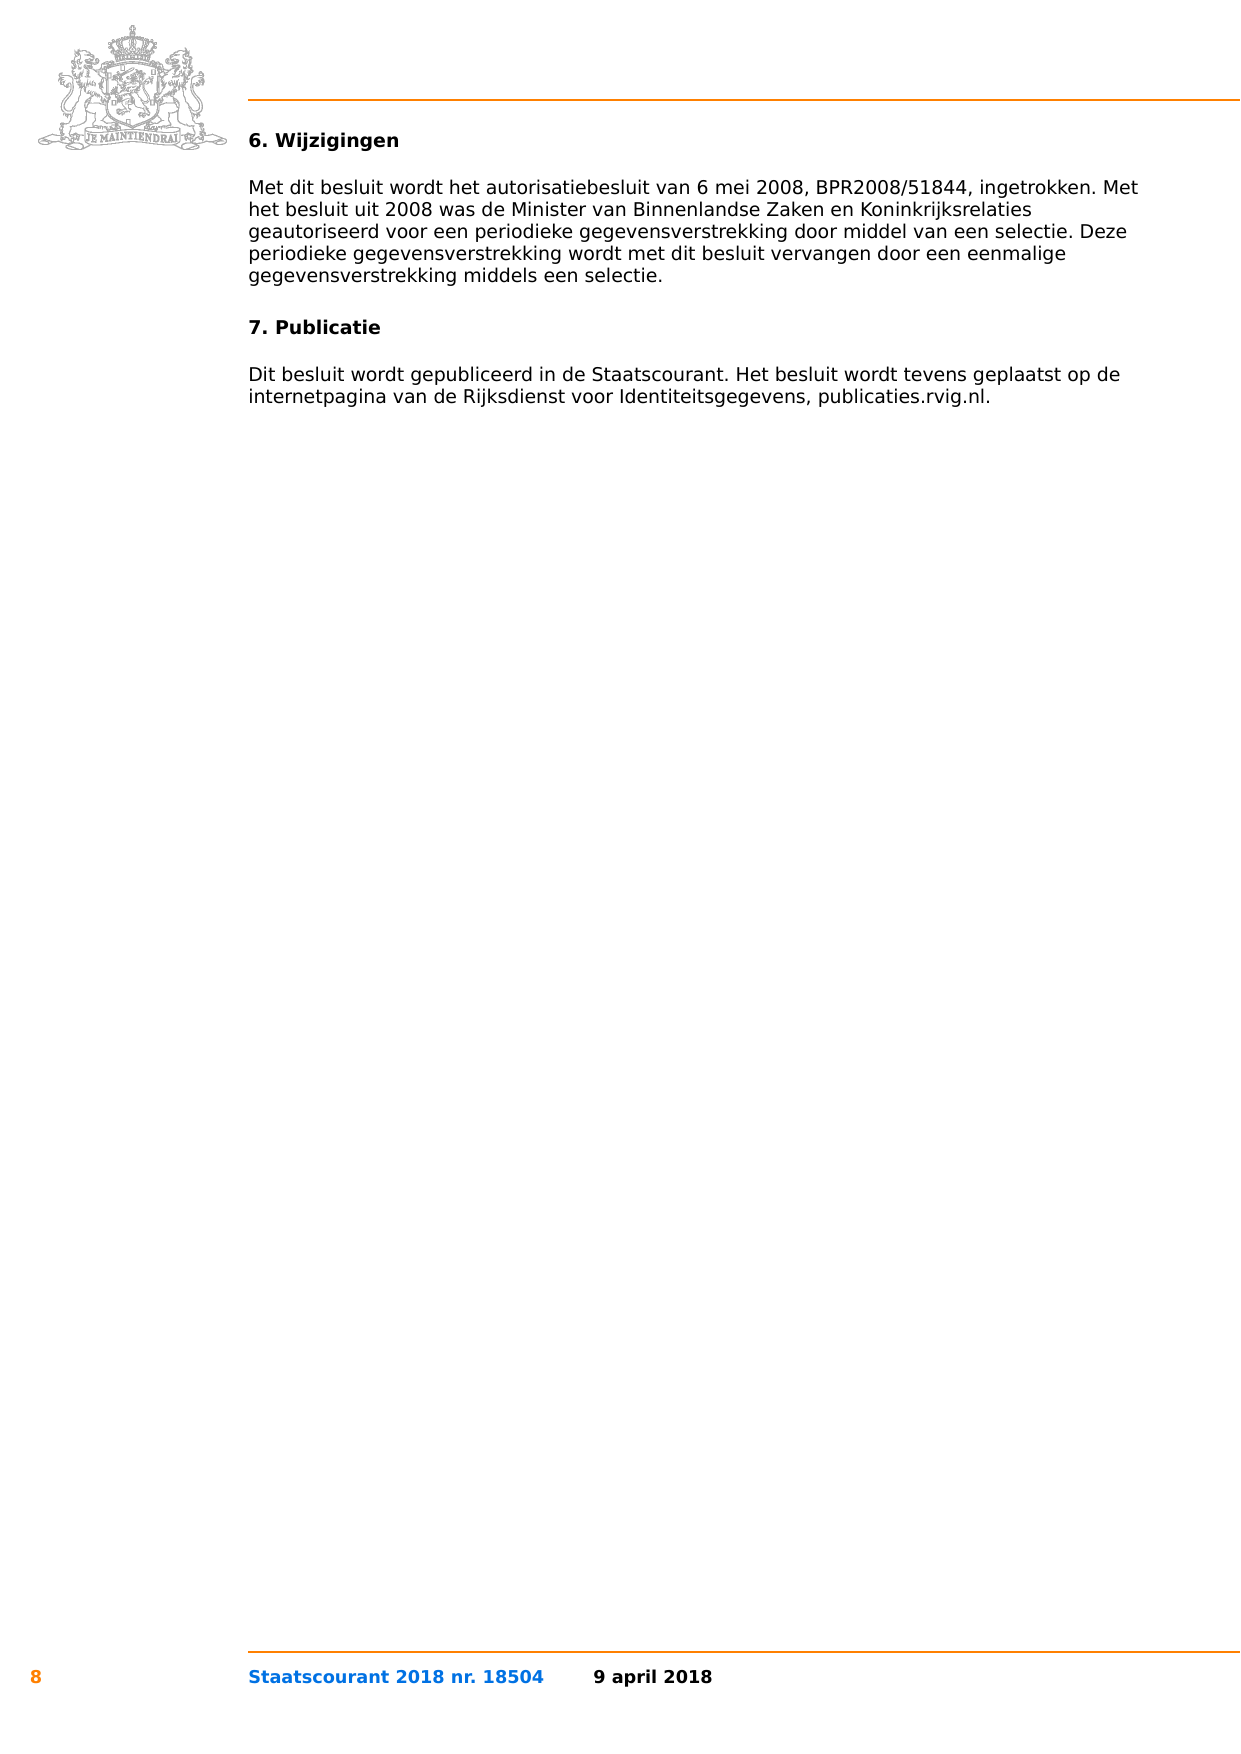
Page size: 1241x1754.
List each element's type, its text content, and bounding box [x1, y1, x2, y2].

picture [38, 25, 227, 150]
subtitle 7. Publicatie [248, 317, 1163, 339]
subtitle 6. Wijzigingen [248, 130, 1163, 152]
text Met dit besluit wordt het autorisatiebesluit van 6 mei 2008, BPR2008/51844, ingetrokken. Met het besluit uit 2008 was de Minister van Binnenlandse Zaken en Koninkrijksrelaties geautoriseerd voor een periodieke gegevensverstrekking door middel van een selectie. Deze periodieke gegevensverstrekking wordt met dit besluit vervangen door een eenmalige gegevensverstrekking middels een selectie. [248, 177, 1163, 287]
text Dit besluit wordt gepubliceerd in de Staatscourant. Het besluit wordt tevens geplaatst op de internetpagina van de Rijksdienst voor Identiteitsgegevens, publicaties.rvig.nl. [248, 364, 1163, 408]
